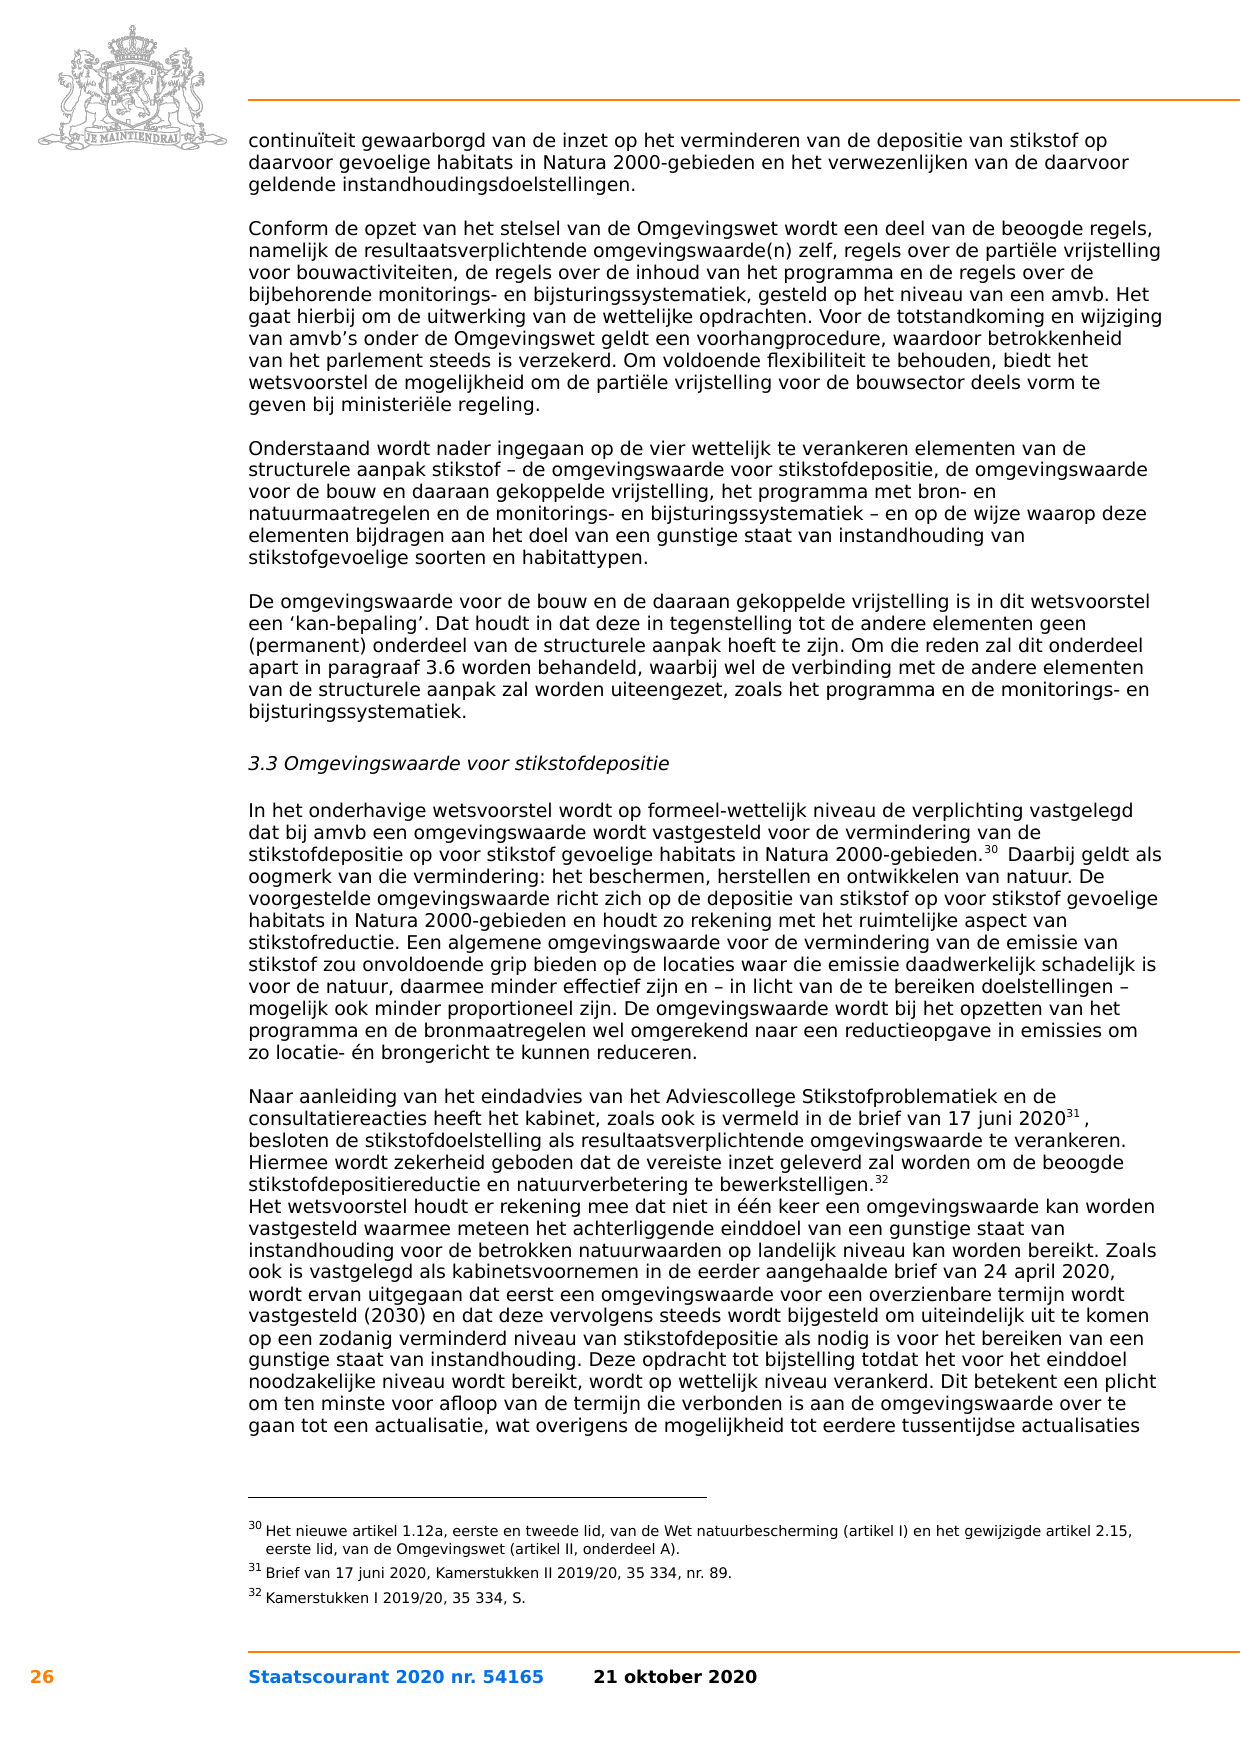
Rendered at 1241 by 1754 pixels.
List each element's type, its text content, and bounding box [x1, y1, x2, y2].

text Conform de opzet van het stelsel van de Omgevingswet wordt een deel van de beoogde regels, namelijk de resultaatsverplichtende omgevingswaarde(n) zelf, regels over de partiële vrijstelling voor bouwactiviteiten, de regels over de inhoud van het programma en de regels over de bijbehorende monitorings- en bijsturingssystematiek, gesteld op het niveau van een amvb. Het gaat hierbij om de uitwerking van de wettelijke opdrachten. Voor de totstandkoming en wijziging van amvb’s onder de Omgevingswet geldt een voorhangprocedure, waardoor betrokkenheid van het parlement steeds is verzekerd. Om voldoende flexibiliteit te behouden, biedt het wetsvoorstel de mogelijkheid om de partiële vrijstelling voor de bouwsector deels vorm te geven bij ministeriële regeling. [248, 218, 1163, 416]
text Kamerstukken I 2019/20, 35 334, S. [248, 1586, 1163, 1608]
text continuïteit gewaarborgd van de inzet op het verminderen van de depositie van stikstof op daarvoor gevoelige habitats in Natura 2000-gebieden en het verwezenlijken van de daarvoor geldende instandhoudingsdoelstellingen. [248, 130, 1163, 196]
picture [38, 25, 227, 150]
text Het wetsvoorstel houdt er rekening mee dat niet in één keer een omgevingswaarde kan worden vastgesteld waarmee meteen het achterliggende einddoel van een gunstige staat van instandhouding voor de betrokken natuurwaarden op landelijk niveau kan worden bereikt. Zoals ook is vastgelegd als kabinetsvoornemen in de eerder aangehaalde brief van 24 april 2020, wordt ervan uitgegaan dat eerst een omgevingswaarde voor een overzienbare termijn wordt vastgesteld (2030) en dat deze vervolgens steeds wordt bijgesteld om uiteindelijk uit te komen op een zodanig verminderd niveau van stikstofdepositie als nodig is voor het bereiken van een gunstige staat van instandhouding. Deze opdracht tot bijstelling totdat het voor het einddoel noodzakelijke niveau wordt bereikt, wordt op wettelijk niveau verankerd. Dit betekent een plicht om ten minste voor afloop van de termijn die verbonden is aan de omgevingswaarde over te gaan tot een actualisatie, wat overigens de mogelijkheid tot eerdere tussentijdse actualisaties [248, 1196, 1163, 1437]
text Het nieuwe artikel 1.12a, eerste en tweede lid, van de Wet natuurbescherming (artikel I) en het gewijzigde artikel 2.15, eerste lid, van de Omgevingswet (artikel II, onderdeel A). [248, 1519, 1163, 1558]
subtitle 3.3 Omgevingswaarde voor stikstofdepositie [248, 753, 1163, 775]
text Naar aanleiding van het eindadvies van het Adviescollege Stikstofproblematiek en de consultatiereacties heeft het kabinet, zoals ook is vermeld in de brief van 17 juni 2020, besloten de stikstofdoelstelling als resultaatsverplichtende omgevingswaarde te verankeren. Hiermee wordt zekerheid geboden dat de vereiste inzet geleverd zal worden om de beoogde stikstofdepositiereductie en natuurverbetering te bewerkstelligen. [248, 1086, 1163, 1196]
text De omgevingswaarde voor de bouw en de daaraan gekoppelde vrijstelling is in dit wetsvoorstel een ‘kan-bepaling’. Dat houdt in dat deze in tegenstelling tot de andere elementen geen (permanent) onderdeel van de structurele aanpak hoeft te zijn. Om die reden zal dit onderdeel apart in paragraaf 3.6 worden behandeld, waarbij wel de verbinding met de andere elementen van de structurele aanpak zal worden uiteengezet, zoals het programma en de monitorings- en bijsturingssystematiek. [248, 591, 1163, 723]
text In het onderhavige wetsvoorstel wordt op formeel-wettelijk niveau de verplichting vastgelegd dat bij amvb een omgevingswaarde wordt vastgesteld voor de vermindering van de stikstofdepositie op voor stikstof gevoelige habitats in Natura 2000-gebieden. Daarbij geldt als oogmerk van die vermindering: het beschermen, herstellen en ontwikkelen van natuur. De voorgestelde omgevingswaarde richt zich op de depositie van stikstof op voor stikstof gevoelige habitats in Natura 2000-gebieden en houdt zo rekening met het ruimtelijke aspect van stikstofreductie. Een algemene omgevingswaarde voor de vermindering van de emissie van stikstof zou onvoldoende grip bieden op de locaties waar die emissie daadwerkelijk schadelijk is voor de natuur, daarmee minder effectief zijn en – in licht van de te bereiken doelstellingen – mogelijk ook minder proportioneel zijn. De omgevingswaarde wordt bij het opzetten van het programma en de bronmaatregelen wel omgerekend naar een reductieopgave in emissies om zo locatie- én brongericht te kunnen reduceren. [248, 800, 1163, 1064]
text Onderstaand wordt nader ingegaan op de vier wettelijk te verankeren elementen van de structurele aanpak stikstof – de omgevingswaarde voor stikstofdepositie, de omgevingswaarde voor de bouw en daaraan gekoppelde vrijstelling, het programma met bron- en natuurmaatregelen en de monitorings- en bijsturingssystematiek – en op de wijze waarop deze elementen bijdragen aan het doel van een gunstige staat van instandhouding van stikstofgevoelige soorten en habitattypen. [248, 437, 1163, 569]
text Brief van 17 juni 2020, Kamerstukken II 2019/20, 35 334, nr. 89. [248, 1561, 1163, 1583]
